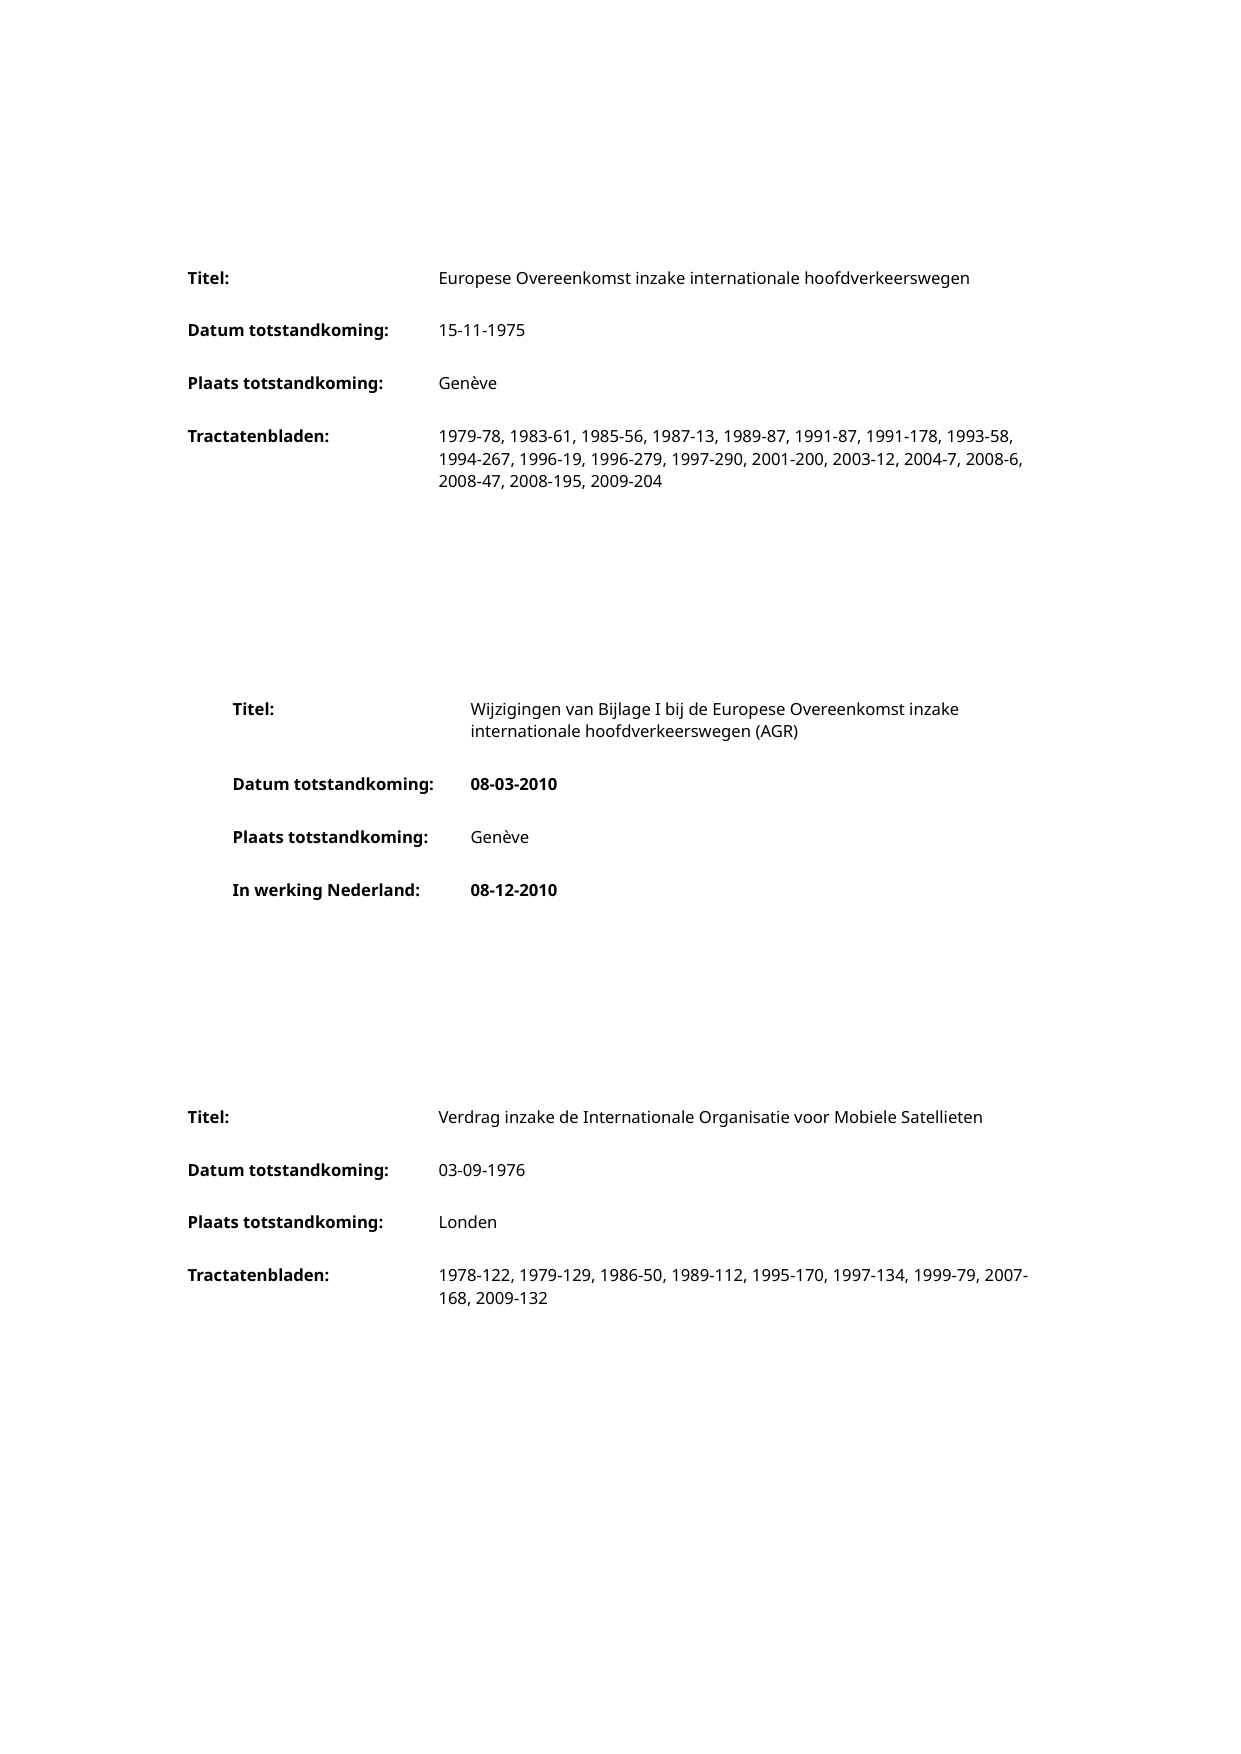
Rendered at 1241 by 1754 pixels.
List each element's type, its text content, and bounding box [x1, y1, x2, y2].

table_header Titel: [233, 698, 470, 773]
table_cell Plaats totstandkoming: [188, 1211, 438, 1264]
table_cell 03-09-1976 [438, 1159, 1053, 1211]
table_cell 15-11-1975 [438, 319, 1053, 372]
table_cell Datum totstandkoming: [233, 773, 470, 826]
table_cell 1979-78, 1983-61, 1985-56, 1987-13, 1989-87, 1991-87, 1991-178, 1993-58, 1994-267, 1996-19, 1996-279, 1997-290, 2001-200, 2003-12, 2004-7, 2008-6, 2008-47, 2008-195, 2009-204 [438, 425, 1053, 523]
table_header Verdrag inzake de Internationale Organisatie voor Mobiele Satellieten [438, 1106, 1053, 1158]
table_header Wijzigingen van Bijlage I bij de Europese Overeenkomst inzake internationale hoofdverkeerswegen (AGR) [470, 698, 1053, 773]
table_header Titel: [188, 266, 438, 319]
table_cell Plaats totstandkoming: [188, 372, 438, 424]
table_cell Genève [470, 826, 1053, 878]
table_cell Londen [438, 1211, 1053, 1264]
table_cell Genève [438, 372, 1053, 424]
table_header Titel: [188, 1106, 438, 1158]
table_cell 1978-122, 1979-129, 1986-50, 1989-112, 1995-170, 1997-134, 1999-79, 2007-168, 2009-132 [438, 1264, 1053, 1339]
table_cell [188, 1339, 1053, 1398]
table_cell [188, 523, 1053, 581]
table_cell Tractatenbladen: [188, 1264, 438, 1339]
table_cell Datum totstandkoming: [188, 1159, 438, 1211]
table_cell 08-12-2010 [470, 878, 1053, 931]
table_cell Tractatenbladen: [188, 425, 438, 523]
table_cell Datum totstandkoming: [188, 319, 438, 372]
table_cell [233, 931, 1053, 989]
table_cell 08-03-2010 [470, 773, 1053, 826]
table_header Europese Overeenkomst inzake internationale hoofdverkeerswegen [438, 266, 1053, 319]
table_cell Plaats totstandkoming: [233, 826, 470, 878]
table_cell In werking Nederland: [233, 878, 470, 931]
